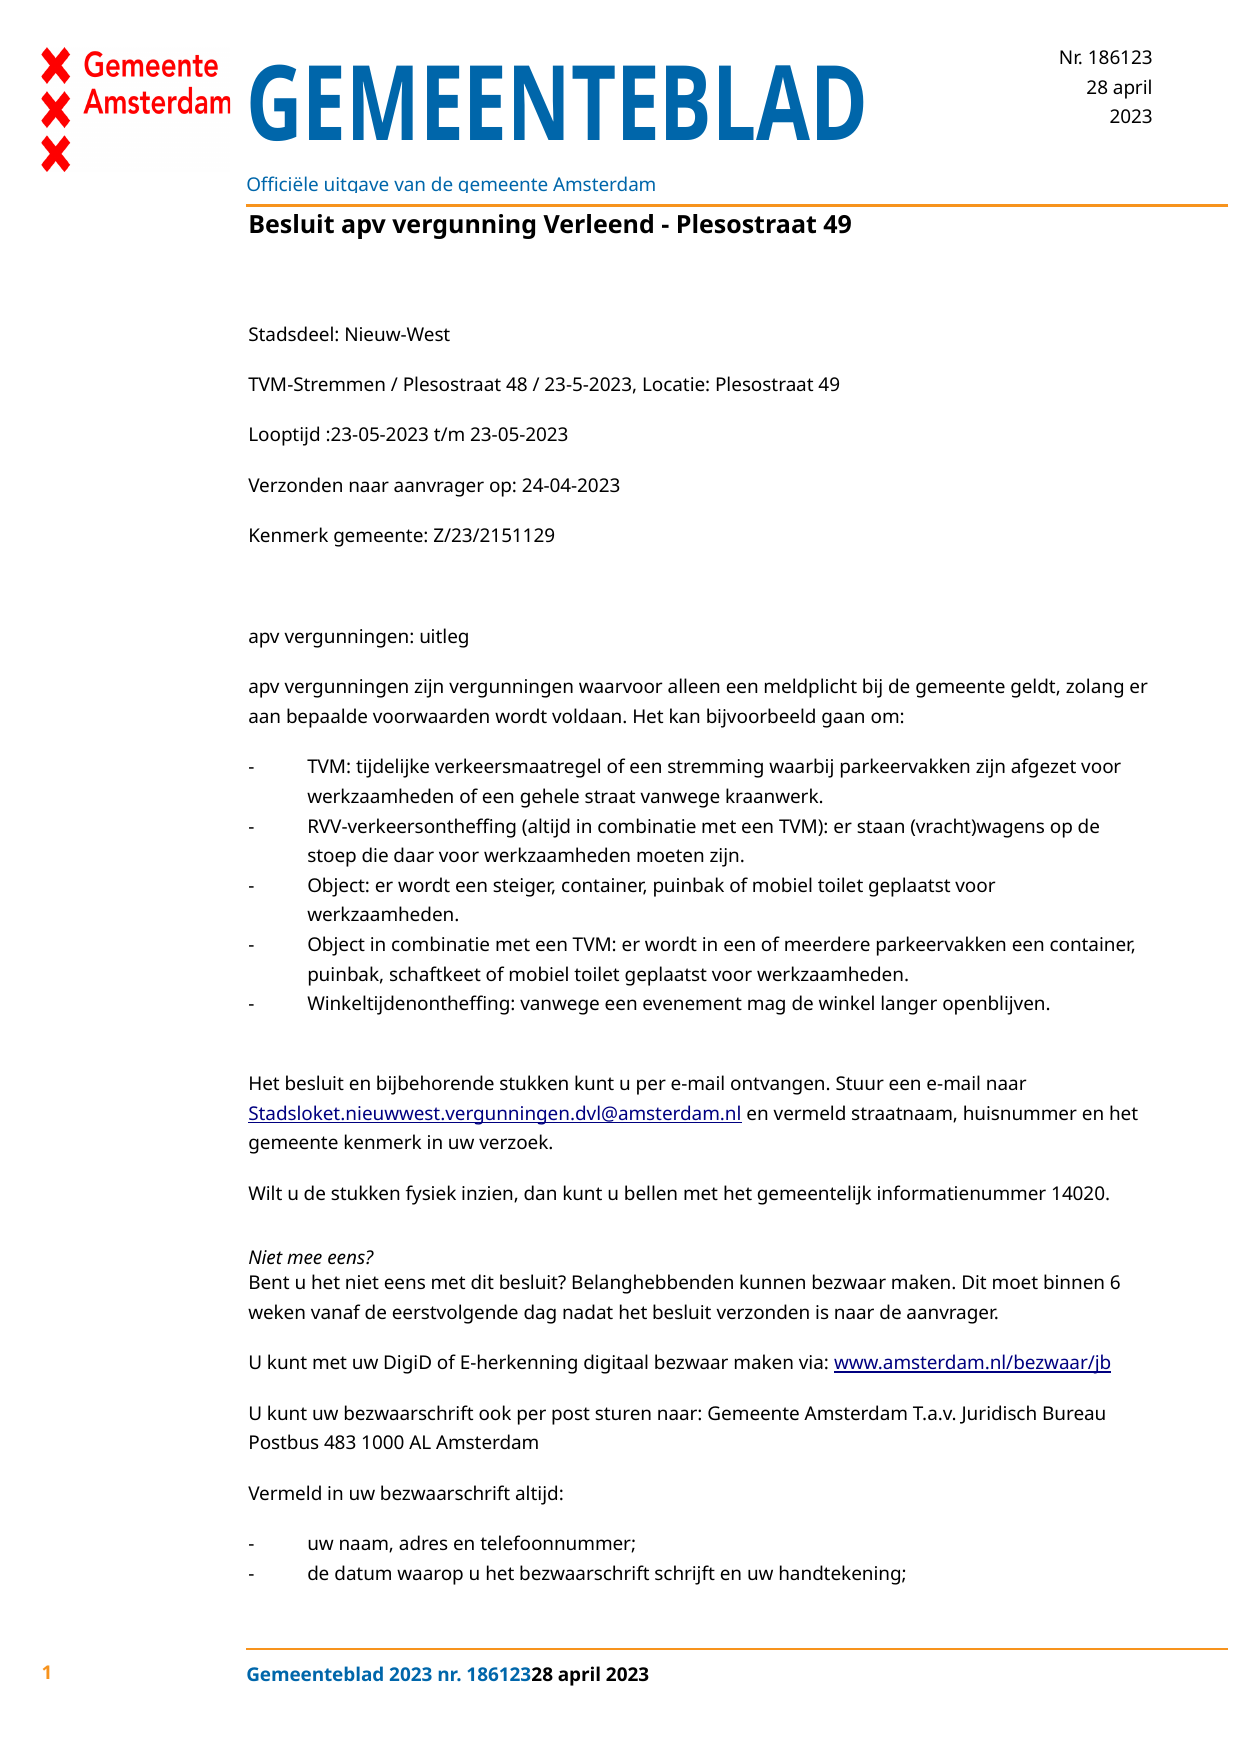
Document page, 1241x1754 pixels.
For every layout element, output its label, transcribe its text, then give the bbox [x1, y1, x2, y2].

text apv vergunningen zijn vergunningen waarvoor alleen een meldplicht bij de gemeente geldt, zolang er aan bepaalde voorwaarden wordt voldaan. Het kan bijvoorbeeld gaan om: [248, 674, 1152, 729]
list uw naam, adres en telefoonnummer; [248, 1530, 1152, 1556]
text Wilt u de stukken fysiek inzien, dan kunt u bellen met het gemeentelijk informatienummer 14020. [248, 1180, 1152, 1206]
text Vermeld in uw bezwaarschrift altijd: [248, 1480, 1152, 1506]
text Kenmerk gemeente: Z/23/2151129 [248, 522, 1152, 548]
text Niet mee eens? [248, 1244, 1152, 1269]
text Stadsdeel: Nieuw-West [248, 321, 1152, 346]
text Verzonden naar aanvrager op: 24-04-2023 [248, 472, 1152, 498]
list TVM: tijdelijke verkeersmaatregel of een stremming waarbij parkeervakken zijn afgezet voor werkzaamheden of een gehele straat vanwege kraanwerk. [248, 754, 1152, 809]
text Het besluit en bijbehorende stukken kunt u per e-mail ontvangen. Stuur een e-mail naar Stadsloket.nieuwwest.vergunningen.dvl@amsterdam.nl en vermeld straatnaam, huisnummer en het gemeente kenmerk in uw verzoek. [248, 1070, 1152, 1155]
text Besluit apv vergunning Verleend - Plesostraat 49 [248, 207, 1152, 241]
list Winkeltijdenontheffing: vanwege een evenement mag de winkel langer openblijven. [248, 990, 1152, 1016]
list Object: er wordt een steiger, container, puinbak of mobiel toilet geplaatst voor werkzaamheden. [248, 872, 1152, 927]
text U kunt uw bezwaarschrift ook per post sturen naar: Gemeente Amsterdam T.a.v. Juridisch Bureau Postbus 483 1000 AL Amsterdam [248, 1400, 1152, 1455]
text TVM-Stremmen / Plesostraat 48 / 23-5-2023, Locatie: Plesostraat 49 [248, 371, 1152, 397]
text Bent u het niet eens met dit besluit? Belanghebbenden kunnen bezwaar maken. Dit moet binnen 6 weken vanaf de eerstvolgende dag nadat het besluit verzonden is naar de aanvrager. [248, 1269, 1152, 1325]
text U kunt met uw DigiD of E-herkenning digitaal bezwaar maken via: www.amsterdam.nl/bezwaar/jb [248, 1349, 1152, 1375]
list Object in combinatie met een TVM: er wordt in een of meerdere parkeervakken een container, puinbak, schaftkeet of mobiel toilet geplaatst voor werkzaamheden. [248, 931, 1152, 986]
text Looptijd :23-05-2023 t/m 23-05-2023 [248, 422, 1152, 447]
list de datum waarop u het bezwaarschrift schrijft en uw handtekening; [248, 1560, 1152, 1586]
list RVV-verkeersontheffing (altijd in combinatie met een TVM): er staan (vracht)wagens op de stoep die daar voor werkzaamheden moeten zijn. [248, 813, 1152, 868]
text apv vergunningen: uitleg [248, 623, 1152, 649]
picture [41, 47, 231, 172]
